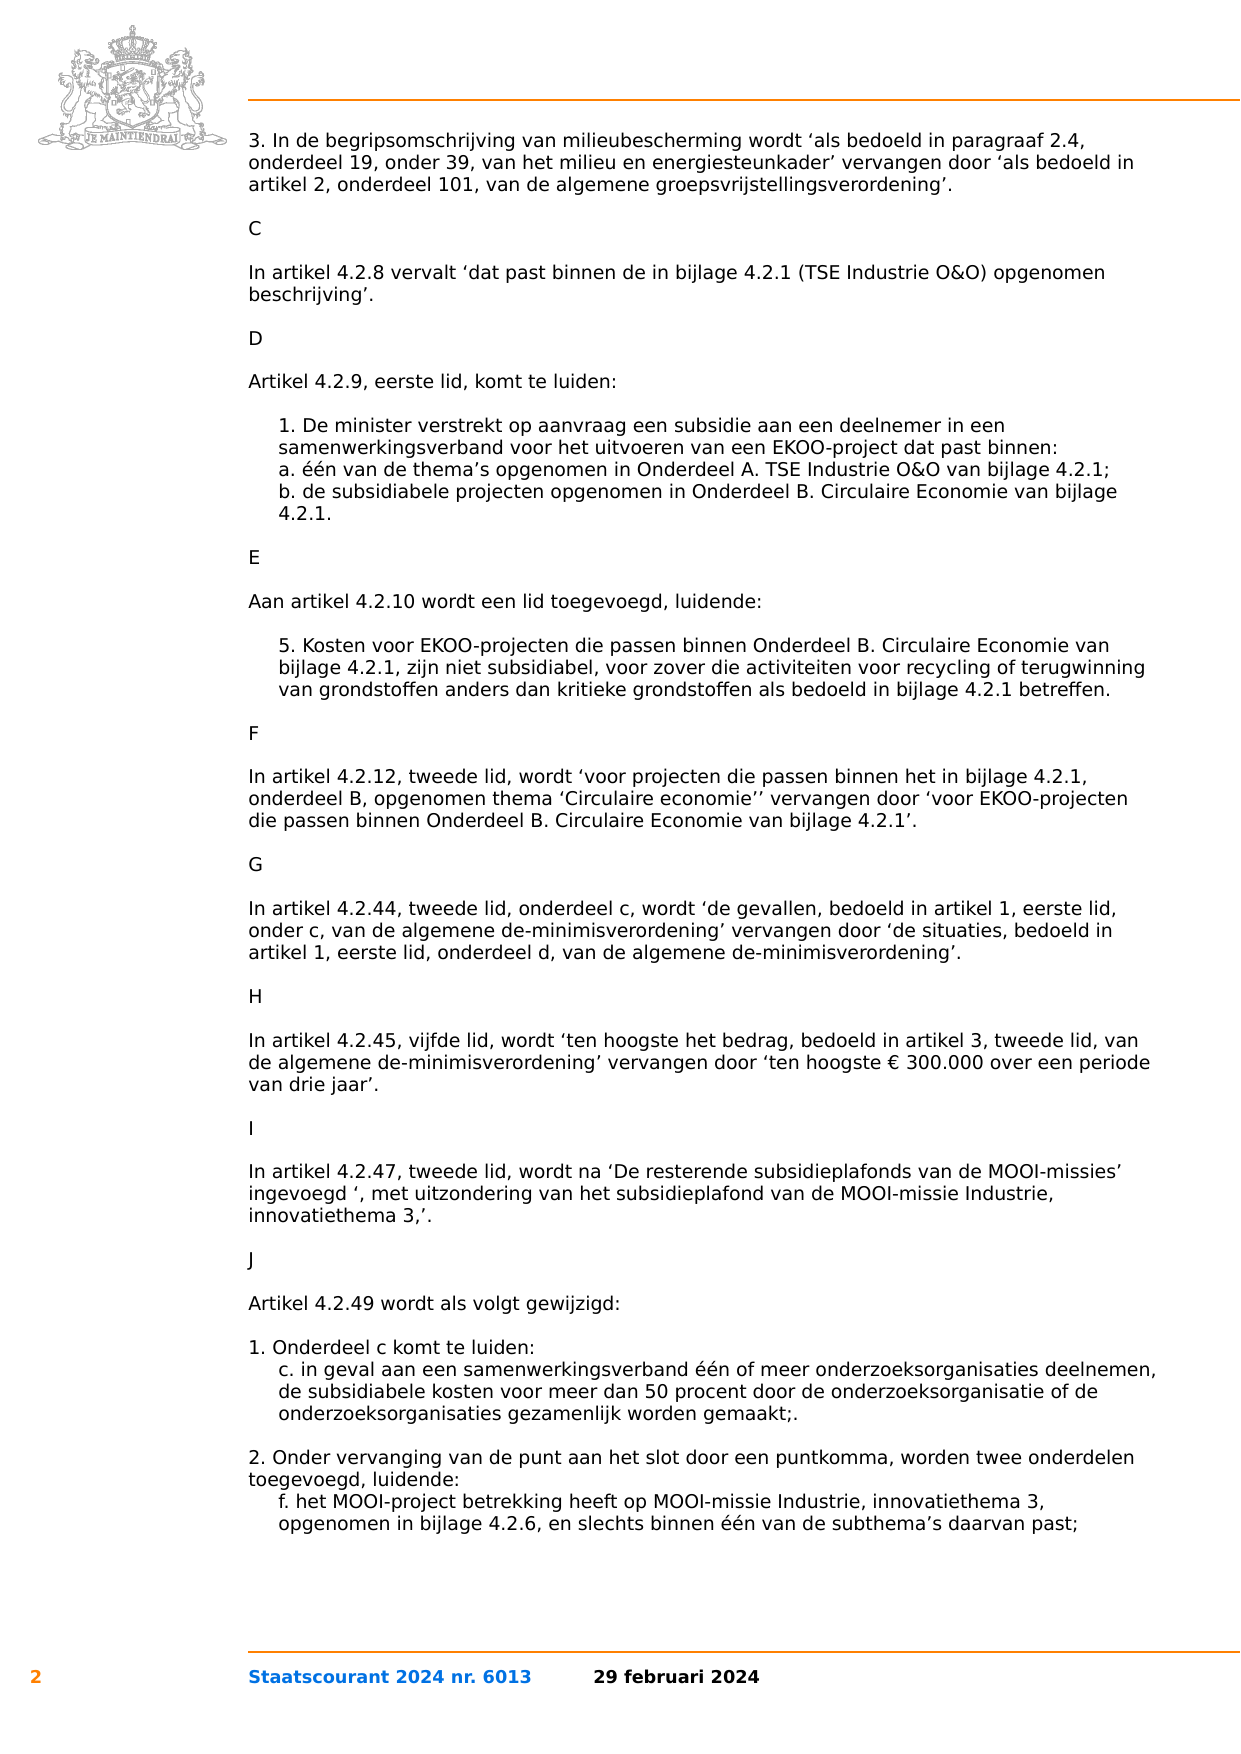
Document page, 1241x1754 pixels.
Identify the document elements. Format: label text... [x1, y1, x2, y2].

text In artikel 4.2.8 vervalt ‘dat past binnen de in bijlage 4.2.1 (TSE Industrie O&O) opgenomen beschrijving’. [248, 262, 1163, 306]
text f. het MOOI-project betrekking heeft op MOOI-missie Industrie, innovatiethema 3, opgenomen in bijlage 4.2.6, en slechts binnen één van de subthema’s daarvan past; [278, 1491, 1163, 1534]
picture [38, 25, 227, 150]
text G [248, 854, 1163, 876]
text Artikel 4.2.9, eerste lid, komt te luiden: [248, 371, 1163, 393]
text In artikel 4.2.12, tweede lid, wordt ‘voor projecten die passen binnen het in bijlage 4.2.1, onderdeel B, opgenomen thema ‘Circulaire economie’’ vervangen door ‘voor EKOO-projecten die passen binnen Onderdeel B. Circulaire Economie van bijlage 4.2.1’. [248, 766, 1163, 832]
text b. de subsidiabele projecten opgenomen in Onderdeel B. Circulaire Economie van bijlage 4.2.1. [278, 481, 1163, 525]
text I [248, 1117, 1163, 1139]
text E [248, 547, 1163, 569]
text 1. De minister verstrekt op aanvraag een subsidie aan een deelnemer in een samenwerkingsverband voor het uitvoeren van een EKOO-project dat past binnen: [278, 415, 1163, 459]
text c. in geval aan een samenwerkingsverband één of meer onderzoeksorganisaties deelnemen, de subsidiabele kosten voor meer dan 50 procent door de onderzoeksorganisatie of de onderzoeksorganisaties gezamenlijk worden gemaakt;. [278, 1359, 1163, 1425]
text In artikel 4.2.47, tweede lid, wordt na ‘De resterende subsidieplafonds van de MOOI-missies’ ingevoegd ‘, met uitzondering van het subsidieplafond van de MOOI-missie Industrie, innovatiethema 3,’. [248, 1161, 1163, 1227]
text C [248, 218, 1163, 240]
text H [248, 986, 1163, 1008]
text In artikel 4.2.45, vijfde lid, wordt ‘ten hoogste het bedrag, bedoeld in artikel 3, tweede lid, van de algemene de-minimisverordening’ vervangen door ‘ten hoogste € 300.000 over een periode van drie jaar’. [248, 1029, 1163, 1096]
text Artikel 4.2.49 wordt als volgt gewijzigd: [248, 1293, 1163, 1315]
text 1. Onderdeel c komt te luiden: [248, 1337, 1163, 1359]
text 3. In de begripsomschrijving van milieubescherming wordt ‘als bedoeld in paragraaf 2.4, onderdeel 19, onder 39, van het milieu en energiesteunkader’ vervangen door ‘als bedoeld in artikel 2, onderdeel 101, van de algemene groepsvrijstellingsverordening’. [248, 130, 1163, 196]
text a. één van de thema’s opgenomen in Onderdeel A. TSE Industrie O&O van bijlage 4.2.1; [278, 459, 1163, 481]
text D [248, 327, 1163, 349]
text J [248, 1249, 1163, 1271]
text Aan artikel 4.2.10 wordt een lid toegevoegd, luidende: [248, 591, 1163, 613]
text F [248, 722, 1163, 744]
text In artikel 4.2.44, tweede lid, onderdeel c, wordt ‘de gevallen, bedoeld in artikel 1, eerste lid, onder c, van de algemene de-minimisverordening’ vervangen door ‘de situaties, bedoeld in artikel 1, eerste lid, onderdeel d, van de algemene de-minimisverordening’. [248, 898, 1163, 964]
text 5. Kosten voor EKOO-projecten die passen binnen Onderdeel B. Circulaire Economie van bijlage 4.2.1, zijn niet subsidiabel, voor zover die activiteiten voor recycling of terugwinning van grondstoffen anders dan kritieke grondstoffen als bedoeld in bijlage 4.2.1 betreffen. [278, 634, 1163, 701]
text 2. Onder vervanging van de punt aan het slot door een puntkomma, worden twee onderdelen toegevoegd, luidende: [248, 1447, 1163, 1491]
